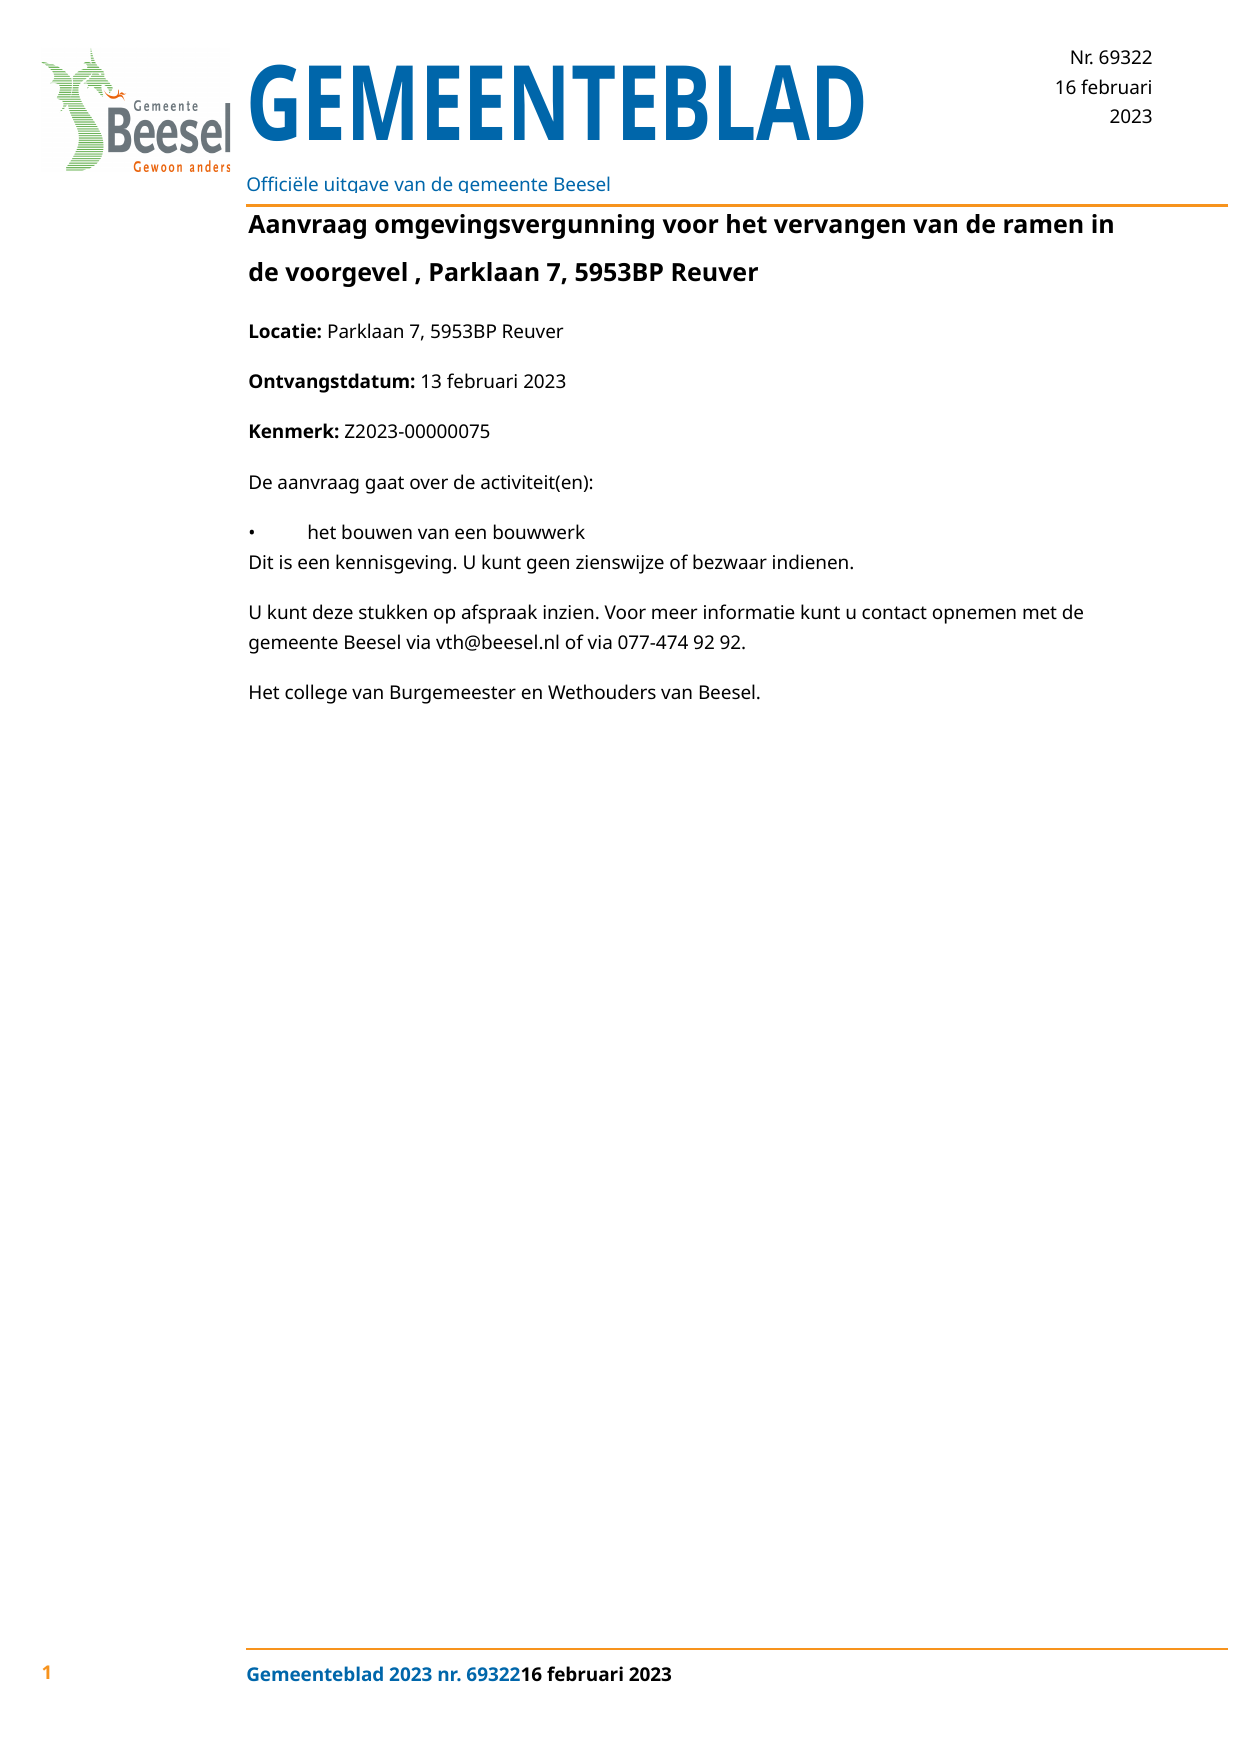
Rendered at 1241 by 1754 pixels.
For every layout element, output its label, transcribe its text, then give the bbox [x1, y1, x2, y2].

text Dit is een kennisgeving. U kunt geen zienswijze of bezwaar indienen. [248, 549, 1152, 575]
text Aanvraag omgevingsvergunning voor het vervangen van de ramen in de voorgevel , Parklaan 7, 5953BP Reuver [248, 207, 1152, 288]
text Ontvangstdatum: 13 februari 2023 [248, 368, 1152, 394]
picture [41, 47, 231, 172]
text De aanvraag gaat over de activiteit(en): [248, 469, 1152, 495]
list het bouwen van een bouwwerk [248, 519, 1152, 545]
text Locatie: Parklaan 7, 5953BP Reuver [248, 318, 1152, 344]
text Het college van Burgemeester en Wethouders van Beesel. [248, 679, 1152, 705]
text Kenmerk: Z2023-00000075 [248, 419, 1152, 444]
text U kunt deze stukken op afspraak inzien. Voor meer informatie kunt u contact opnemen met de gemeente Beesel via vth@beesel.nl of via 077-474 92 92. [248, 599, 1152, 655]
